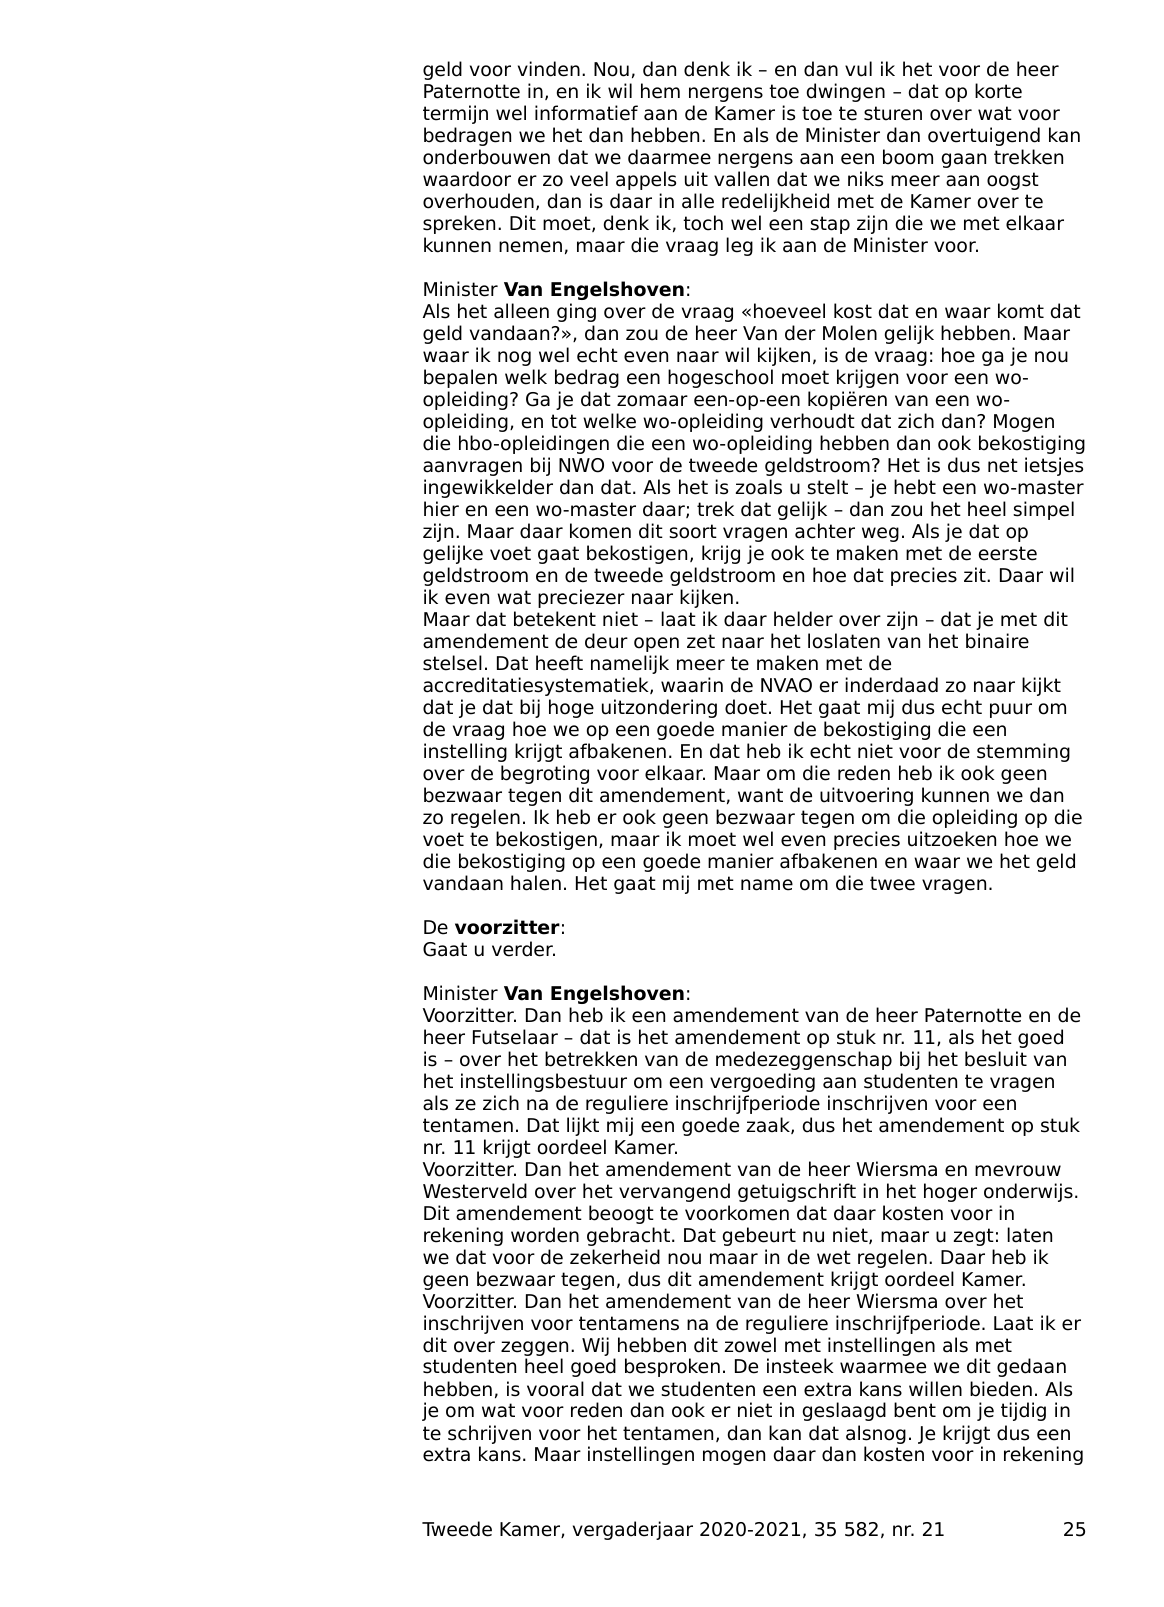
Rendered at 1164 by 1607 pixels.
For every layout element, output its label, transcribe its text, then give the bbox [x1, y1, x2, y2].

text Maar dat betekent niet – laat ik daar helder over zijn – dat je met dit amendement de deur open zet naar het loslaten van het binaire stelsel. Dat heeft namelijk meer te maken met de accreditatiesystematiek, waarin de NVAO er inderdaad zo naar kijkt dat je dat bij hoge uitzondering doet. Het gaat mij dus echt puur om de vraag hoe we op een goede manier de bekostiging die een instelling krijgt afbakenen. En dat heb ik echt niet voor de stemming over de begroting voor elkaar. Maar om die reden heb ik ook geen bezwaar tegen dit amendement, want de uitvoering kunnen we dan zo regelen. Ik heb er ook geen bezwaar tegen om die opleiding op die voet te bekostigen, maar ik moet wel even precies uitzoeken hoe we die bekostiging op een goede manier afbakenen en waar we het geld vandaan halen. Het gaat mij met name om die twee vragen. [422, 609, 1087, 894]
text De voorzitter: [422, 917, 1087, 939]
text Als het alleen ging over de vraag «hoeveel kost dat en waar komt dat geld vandaan?», dan zou de heer Van der Molen gelijk hebben. Maar waar ik nog wel echt even naar wil kijken, is de vraag: hoe ga je nou bepalen welk bedrag een hogeschool moet krijgen voor een wo-opleiding? Ga je dat zomaar een-op-een kopiëren van een wo-opleiding, en tot welke wo-opleiding verhoudt dat zich dan? Mogen die hbo-opleidingen die een wo-opleiding hebben dan ook bekostiging aanvragen bij NWO voor de tweede geldstroom? Het is dus net ietsjes ingewikkelder dan dat. Als het is zoals u stelt – je hebt een wo-master hier en een wo-master daar; trek dat gelijk – dan zou het heel simpel zijn. Maar daar komen dit soort vragen achter weg. Als je dat op gelijke voet gaat bekostigen, krijg je ook te maken met de eerste geldstroom en de tweede geldstroom en hoe dat precies zit. Daar wil ik even wat preciezer naar kijken. [422, 301, 1087, 609]
text Voorzitter. Dan heb ik een amendement van de heer Paternotte en de heer Futselaar – dat is het amendement op stuk nr. 11, als het goed is – over het betrekken van de medezeggenschap bij het besluit van het instellingsbestuur om een vergoeding aan studenten te vragen als ze zich na de reguliere inschrijfperiode inschrijven voor een tentamen. Dat lijkt mij een goede zaak, dus het amendement op stuk nr. 11 krijgt oordeel Kamer. [422, 1005, 1087, 1159]
text Minister Van Engelshoven: [422, 983, 1087, 1005]
text geld voor vinden. Nou, dan denk ik – en dan vul ik het voor de heer Paternotte in, en ik wil hem nergens toe dwingen – dat op korte termijn wel informatief aan de Kamer is toe te sturen over wat voor bedragen we het dan hebben. En als de Minister dan overtuigend kan onderbouwen dat we daarmee nergens aan een boom gaan trekken waardoor er zo veel appels uit vallen dat we niks meer aan oogst overhouden, dan is daar in alle redelijkheid met de Kamer over te spreken. Dit moet, denk ik, toch wel een stap zijn die we met elkaar kunnen nemen, maar die vraag leg ik aan de Minister voor. [422, 59, 1087, 257]
text Gaat u verder. [422, 939, 1087, 961]
text Voorzitter. Dan het amendement van de heer Wiersma over het inschrijven voor tentamens na de reguliere inschrijfperiode. Laat ik er dit over zeggen. Wij hebben dit zowel met instellingen als met studenten heel goed besproken. De insteek waarmee we dit gedaan hebben, is vooral dat we studenten een extra kans willen bieden. Als je om wat voor reden dan ook er niet in geslaagd bent om je tijdig in te schrijven voor het tentamen, dan kan dat alsnog. Je krijgt dus een extra kans. Maar instellingen mogen daar dan kosten voor in rekening [422, 1291, 1087, 1466]
text Voorzitter. Dan het amendement van de heer Wiersma en mevrouw Westerveld over het vervangend getuigschrift in het hoger onderwijs. Dit amendement beoogt te voorkomen dat daar kosten voor in rekening worden gebracht. Dat gebeurt nu niet, maar u zegt: laten we dat voor de zekerheid nou maar in de wet regelen. Daar heb ik geen bezwaar tegen, dus dit amendement krijgt oordeel Kamer. [422, 1159, 1087, 1291]
text Minister Van Engelshoven: [422, 279, 1087, 301]
